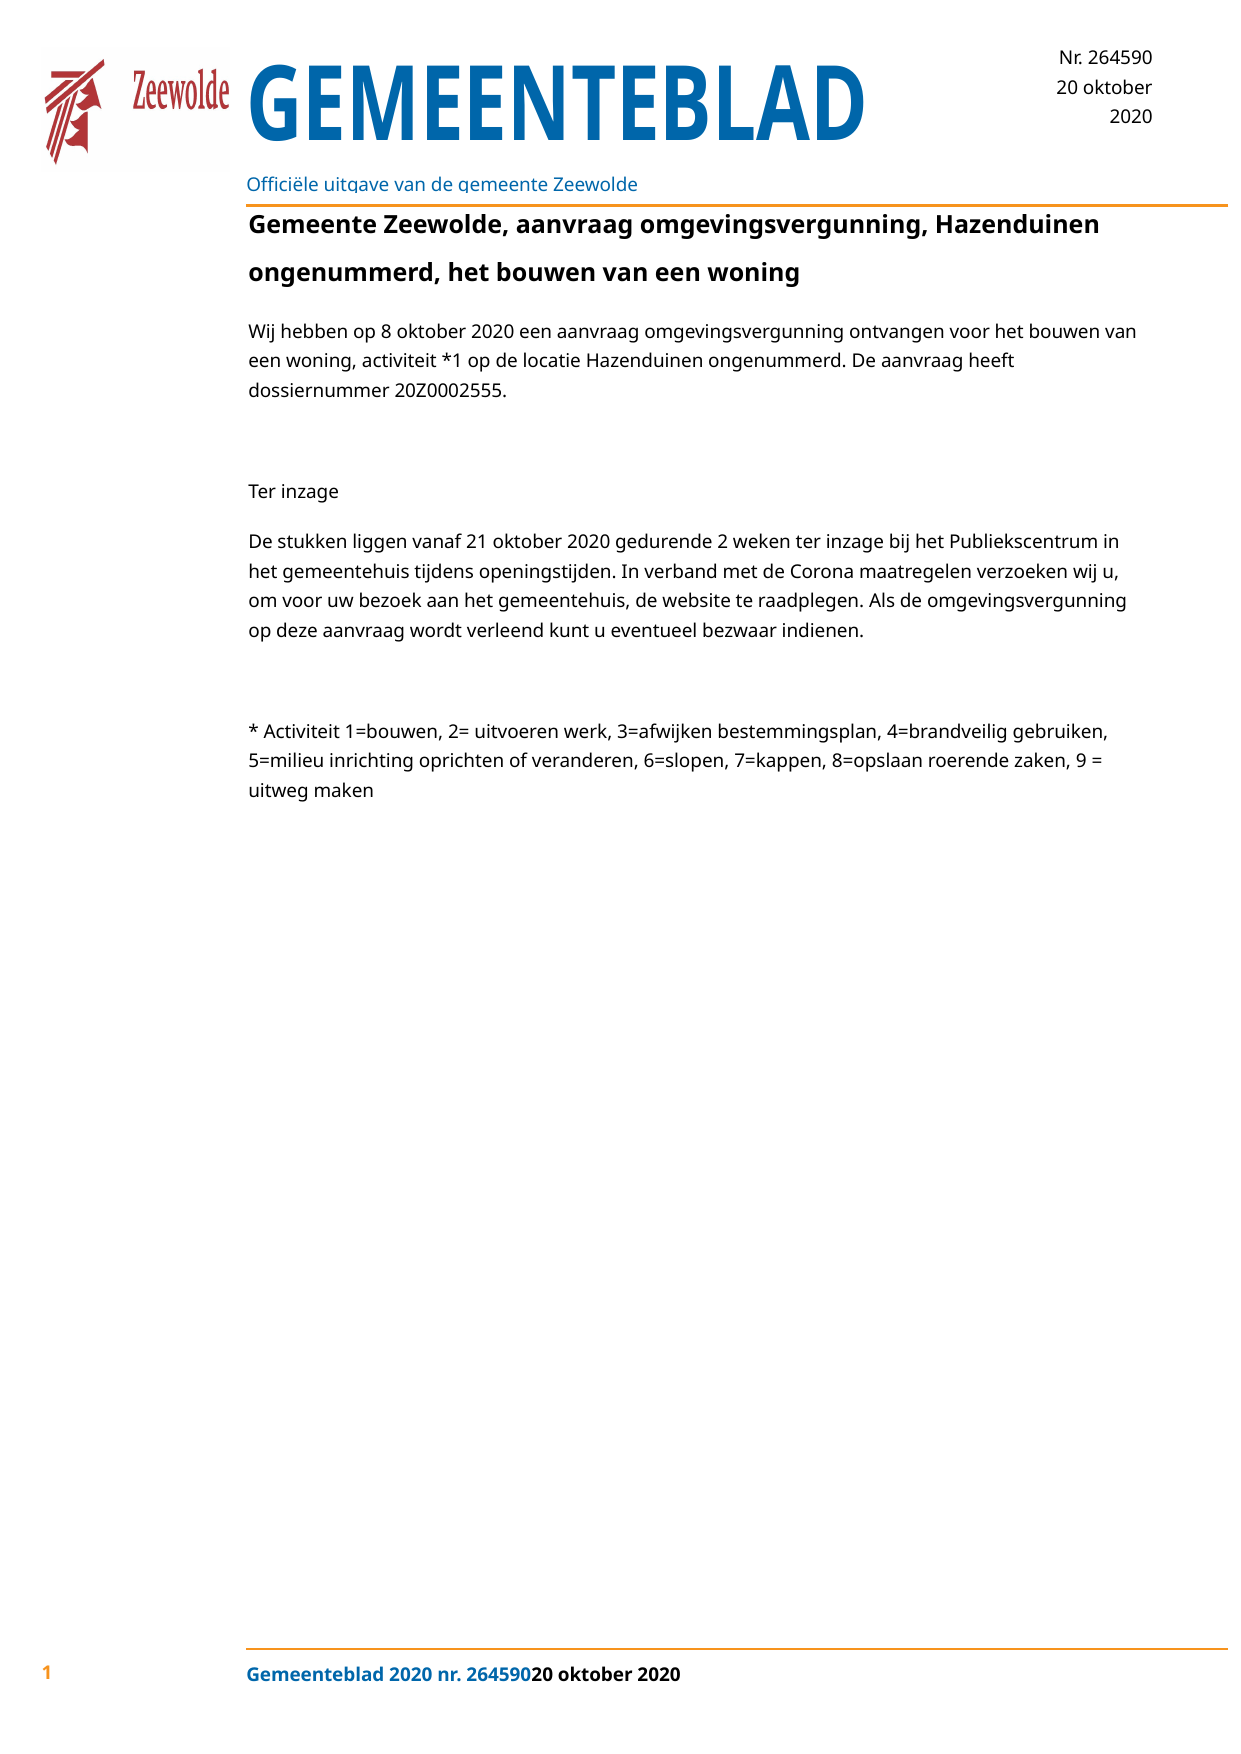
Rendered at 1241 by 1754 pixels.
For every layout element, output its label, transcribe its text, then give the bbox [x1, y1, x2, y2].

picture [41, 47, 231, 172]
text De stukken liggen vanaf 21 oktober 2020 gedurende 2 weken ter inzage bij het Publiekscentrum in het gemeentehuis tijdens openingstijden. In verband met de Corona maatregelen verzoeken wij u, om voor uw bezoek aan het gemeentehuis, de website te raadplegen. Als de omgevingsvergunning op deze aanvraag wordt verleend kunt u eventueel bezwaar indienen. [248, 528, 1152, 643]
text Ter inzage [248, 478, 1152, 504]
text Wij hebben op 8 oktober 2020 een aanvraag omgevingsvergunning ontvangen voor het bouwen van een woning, activiteit *1 op de locatie Hazenduinen ongenummerd. De aanvraag heeft dossiernummer 20Z0002555. [248, 318, 1152, 403]
text Gemeente Zeewolde, aanvraag omgevingsvergunning, Hazenduinen ongenummerd, het bouwen van een woning [248, 207, 1152, 288]
text * Activiteit 1=bouwen, 2= uitvoeren werk, 3=afwijken bestemmingsplan, 4=brandveilig gebruiken, 5=milieu inrichting oprichten of veranderen, 6=slopen, 7=kappen, 8=opslaan roerende zaken, 9 = uitweg maken [248, 718, 1152, 803]
